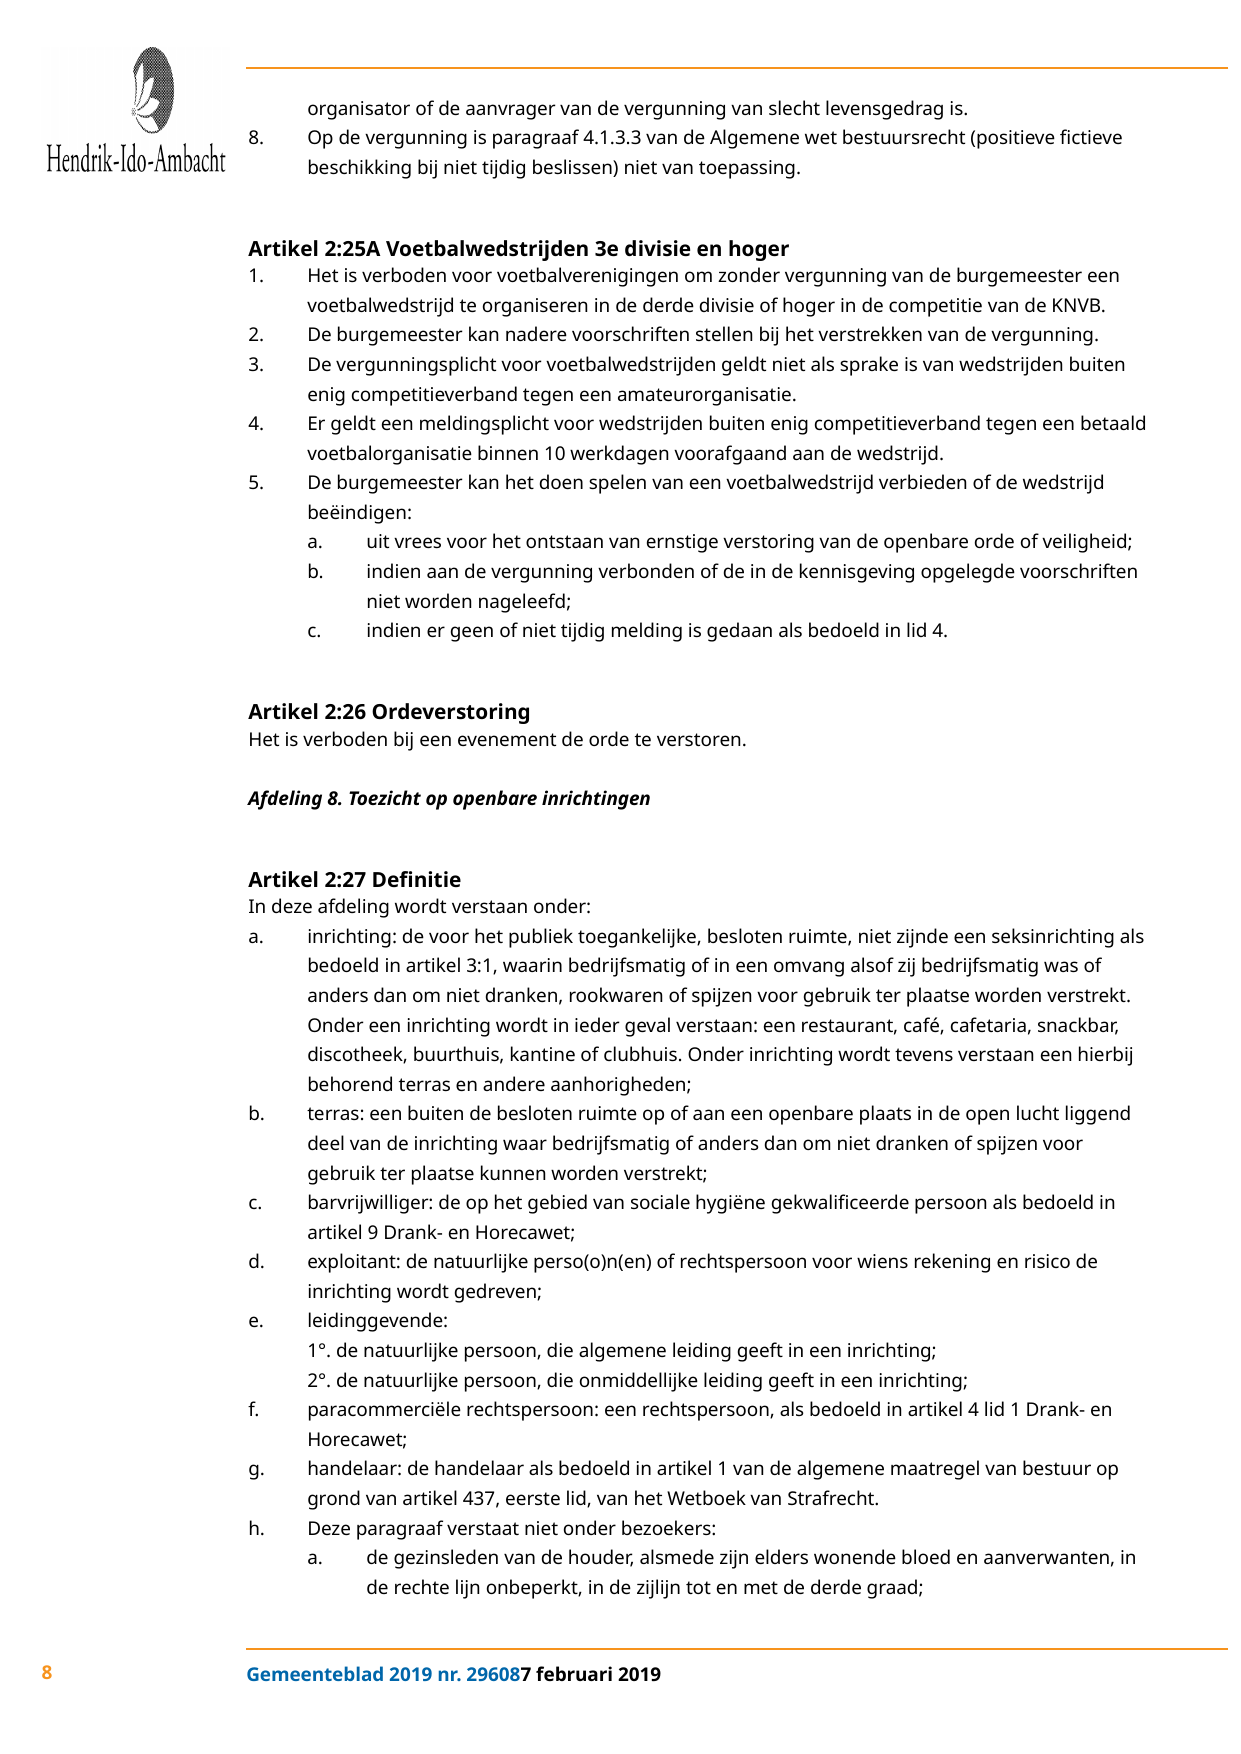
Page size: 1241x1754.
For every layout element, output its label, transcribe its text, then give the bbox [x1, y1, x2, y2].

list De burgemeester kan nadere voorschriften stellen bij het verstrekken van de vergunning. [248, 322, 1152, 347]
list handelaar: de handelaar als bedoeld in artikel 1 van de algemene maatregel van bestuur op grond van artikel 437, eerste lid, van het Wetboek van Strafrecht. [248, 1456, 1152, 1511]
text Het is verboden bij een evenement de orde te verstoren. [248, 726, 1152, 752]
list de gezinsleden van de houder, alsmede zijn elders wonende bloed en aanverwanten, in de rechte lijn onbeperkt, in de zijlijn tot en met de derde graad; [307, 1544, 1152, 1599]
list paracommerciële rechtspersoon: een rechtspersoon, als bedoeld in artikel 4 lid 1 Drank- en Horecawet; [248, 1396, 1152, 1452]
text Artikel 2:26 Ordeverstoring [248, 697, 1152, 726]
list leidinggevende: [248, 1308, 1152, 1333]
list indien aan de vergunning verbonden of de in de kennisgeving opgelegde voorschriften niet worden nageleefd; [307, 558, 1152, 613]
list Het is verboden voor voetbalverenigingen om zonder vergunning van de burgemeester een voetbalwedstrijd te organiseren in de derde divisie of hoger in de competitie van de KNVB. [248, 262, 1152, 318]
list De vergunningsplicht voor voetbalwedstrijden geldt niet als sprake is van wedstrijden buiten enig competitieverband tegen een amateurorganisatie. [248, 351, 1152, 406]
list indien er geen of niet tijdig melding is gedaan als bedoeld in lid 4. [307, 617, 1152, 643]
text In deze afdeling wordt verstaan onder: [248, 893, 1152, 919]
list 2°. de natuurlijke persoon, die onmiddellijke leiding geeft in een inrichting; [248, 1367, 1152, 1392]
list inrichting: de voor het publiek toegankelijke, besloten ruimte, niet zijnde een seksinrichting als bedoeld in artikel 3:1, waarin bedrijfsmatig of in een omvang alsof zij bedrijfsmatig was of anders dan om niet dranken, rookwaren of spijzen voor gebruik ter plaatse worden verstrekt. Onder een inrichting wordt in ieder geval verstaan: een restaurant, café, cafetaria, snackbar, discotheek, buurthuis, kantine of clubhuis. Onder inrichting wordt tevens verstaan een hierbij behorend terras en andere aanhorigheden; [248, 923, 1152, 1097]
list organisator of de aanvrager van de vergunning van slecht levensgedrag is. [248, 95, 1152, 121]
picture [41, 47, 231, 172]
text Artikel 2:27 Definitie [248, 865, 1152, 893]
list uit vrees voor het ontstaan van ernstige verstoring van de openbare orde of veiligheid; [307, 529, 1152, 554]
list Deze paragraaf verstaat niet onder bezoekers: [248, 1515, 1152, 1540]
list Op de vergunning is paragraaf 4.1.3.3 van de Algemene wet bestuursrecht (positieve fictieve beschikking bij niet tijdig beslissen) niet van toepassing. [248, 124, 1152, 180]
list barvrijwilliger: de op het gebied van sociale hygiëne gekwalificeerde persoon als bedoeld in artikel 9 Drank- en Horecawet; [248, 1189, 1152, 1244]
list terras: een buiten de besloten ruimte op of aan een openbare plaats in de open lucht liggend deel van de inrichting waar bedrijfsmatig of anders dan om niet dranken of spijzen voor gebruik ter plaatse kunnen worden verstrekt; [248, 1101, 1152, 1185]
list De burgemeester kan het doen spelen van een voetbalwedstrijd verbieden of de wedstrijd beëindigen: [248, 469, 1152, 525]
list 1°. de natuurlijke persoon, die algemene leiding geeft in een inrichting; [248, 1337, 1152, 1363]
list exploitant: de natuurlijke perso(o)n(en) of rechtspersoon voor wiens rekening en risico de inrichting wordt gedreven; [248, 1248, 1152, 1304]
text Artikel 2:25A Voetbalwedstrijden 3e divisie en hoger [248, 234, 1152, 262]
list Er geldt een meldingsplicht voor wedstrijden buiten enig competitieverband tegen een betaald voetbalorganisatie binnen 10 werkdagen voorafgaand aan de wedstrijd. [248, 410, 1152, 466]
text Afdeling 8. Toezicht op openbare inrichtingen [248, 785, 1152, 811]
